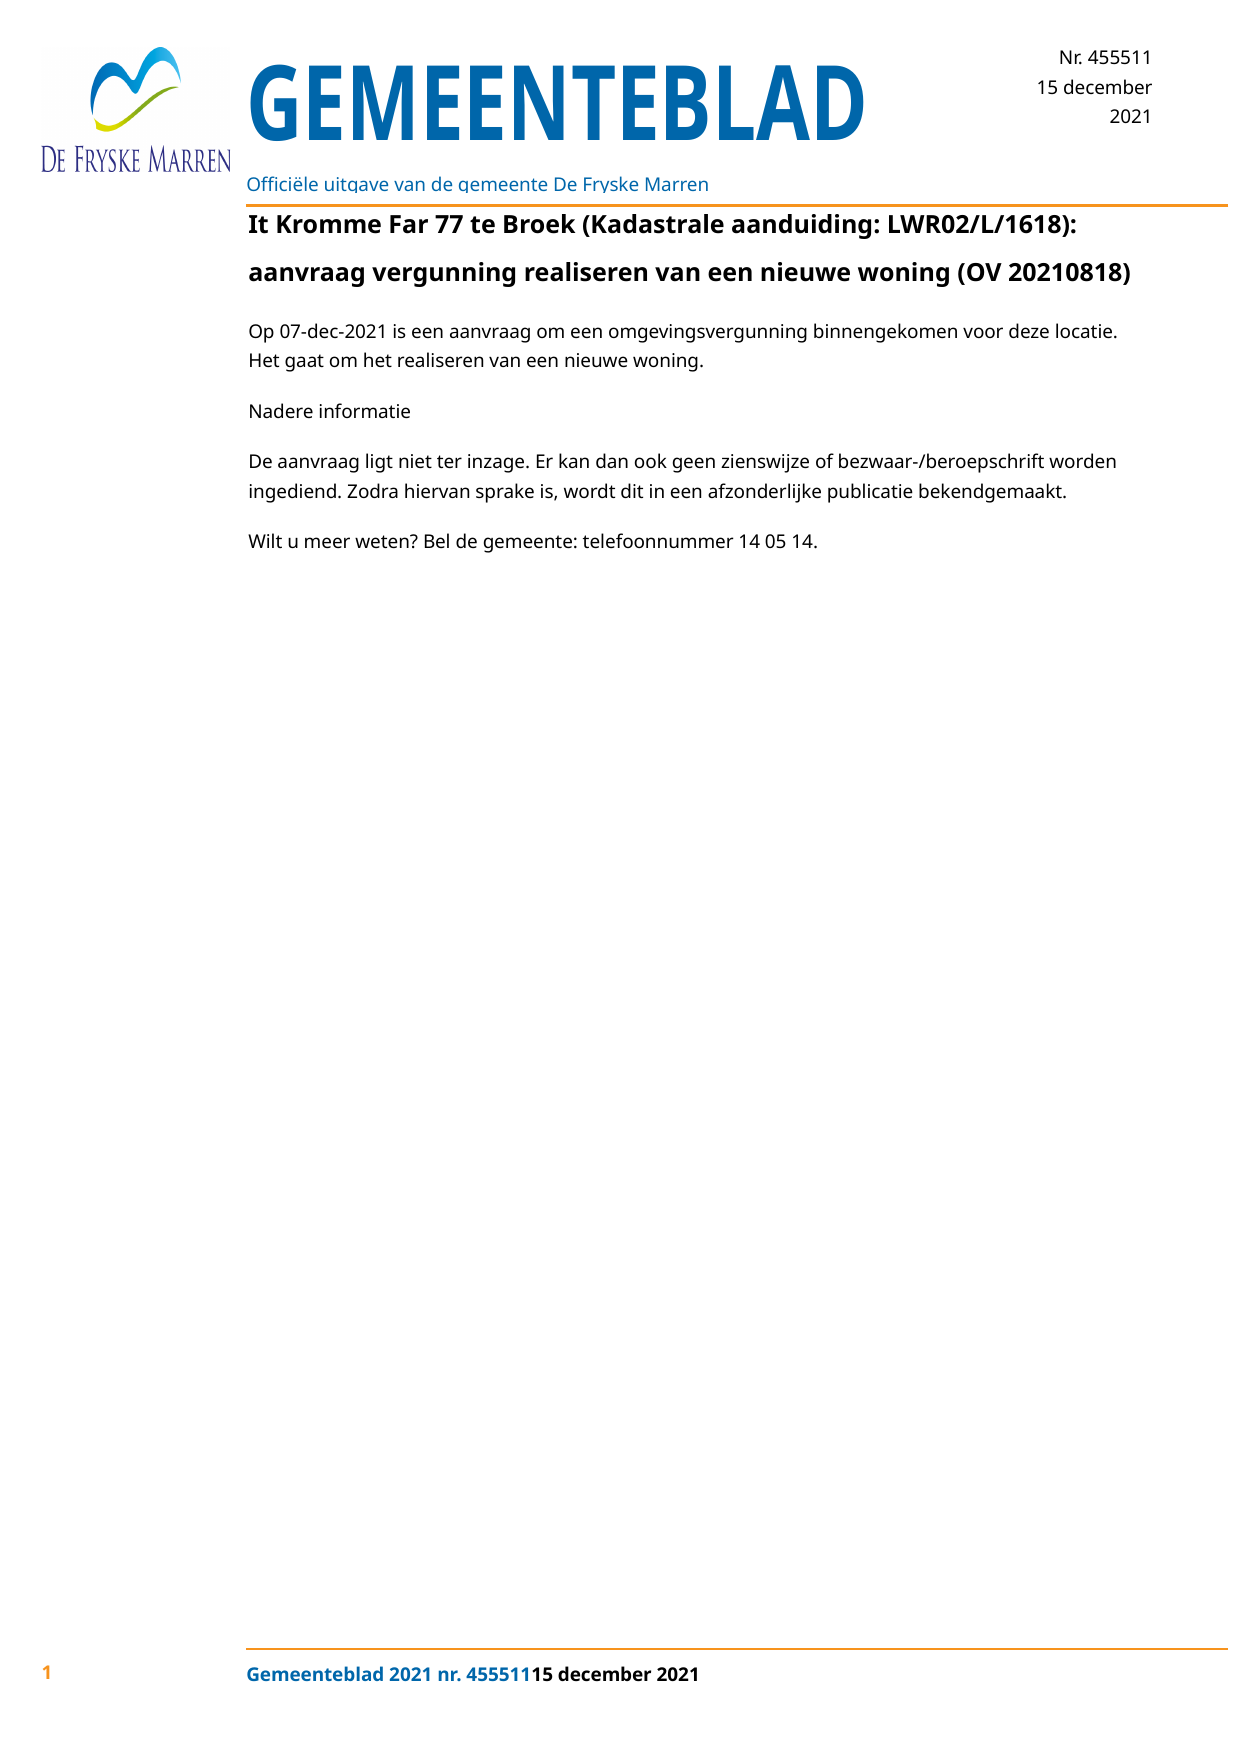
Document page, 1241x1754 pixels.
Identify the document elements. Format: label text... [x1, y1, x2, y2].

text Nadere informatie [248, 398, 1152, 424]
text De aanvraag ligt niet ter inzage. Er kan dan ook geen zienswijze of bezwaar-/beroepschrift worden ingediend. Zodra hiervan sprake is, wordt dit in een afzonderlijke publicatie bekendgemaakt. [248, 448, 1152, 504]
text Op 07-dec-2021 is een aanvraag om een omgevingsvergunning binnengekomen voor deze locatie. Het gaat om het realiseren van een nieuwe woning. [248, 318, 1152, 373]
picture [41, 47, 231, 172]
text It Kromme Far 77 te Broek (Kadastrale aanduiding: LWR02/L/1618): aanvraag vergunning realiseren van een nieuwe woning (OV 20210818) [248, 207, 1152, 288]
text Wilt u meer weten? Bel de gemeente: telefoonnummer 14 05 14. [248, 528, 1152, 554]
